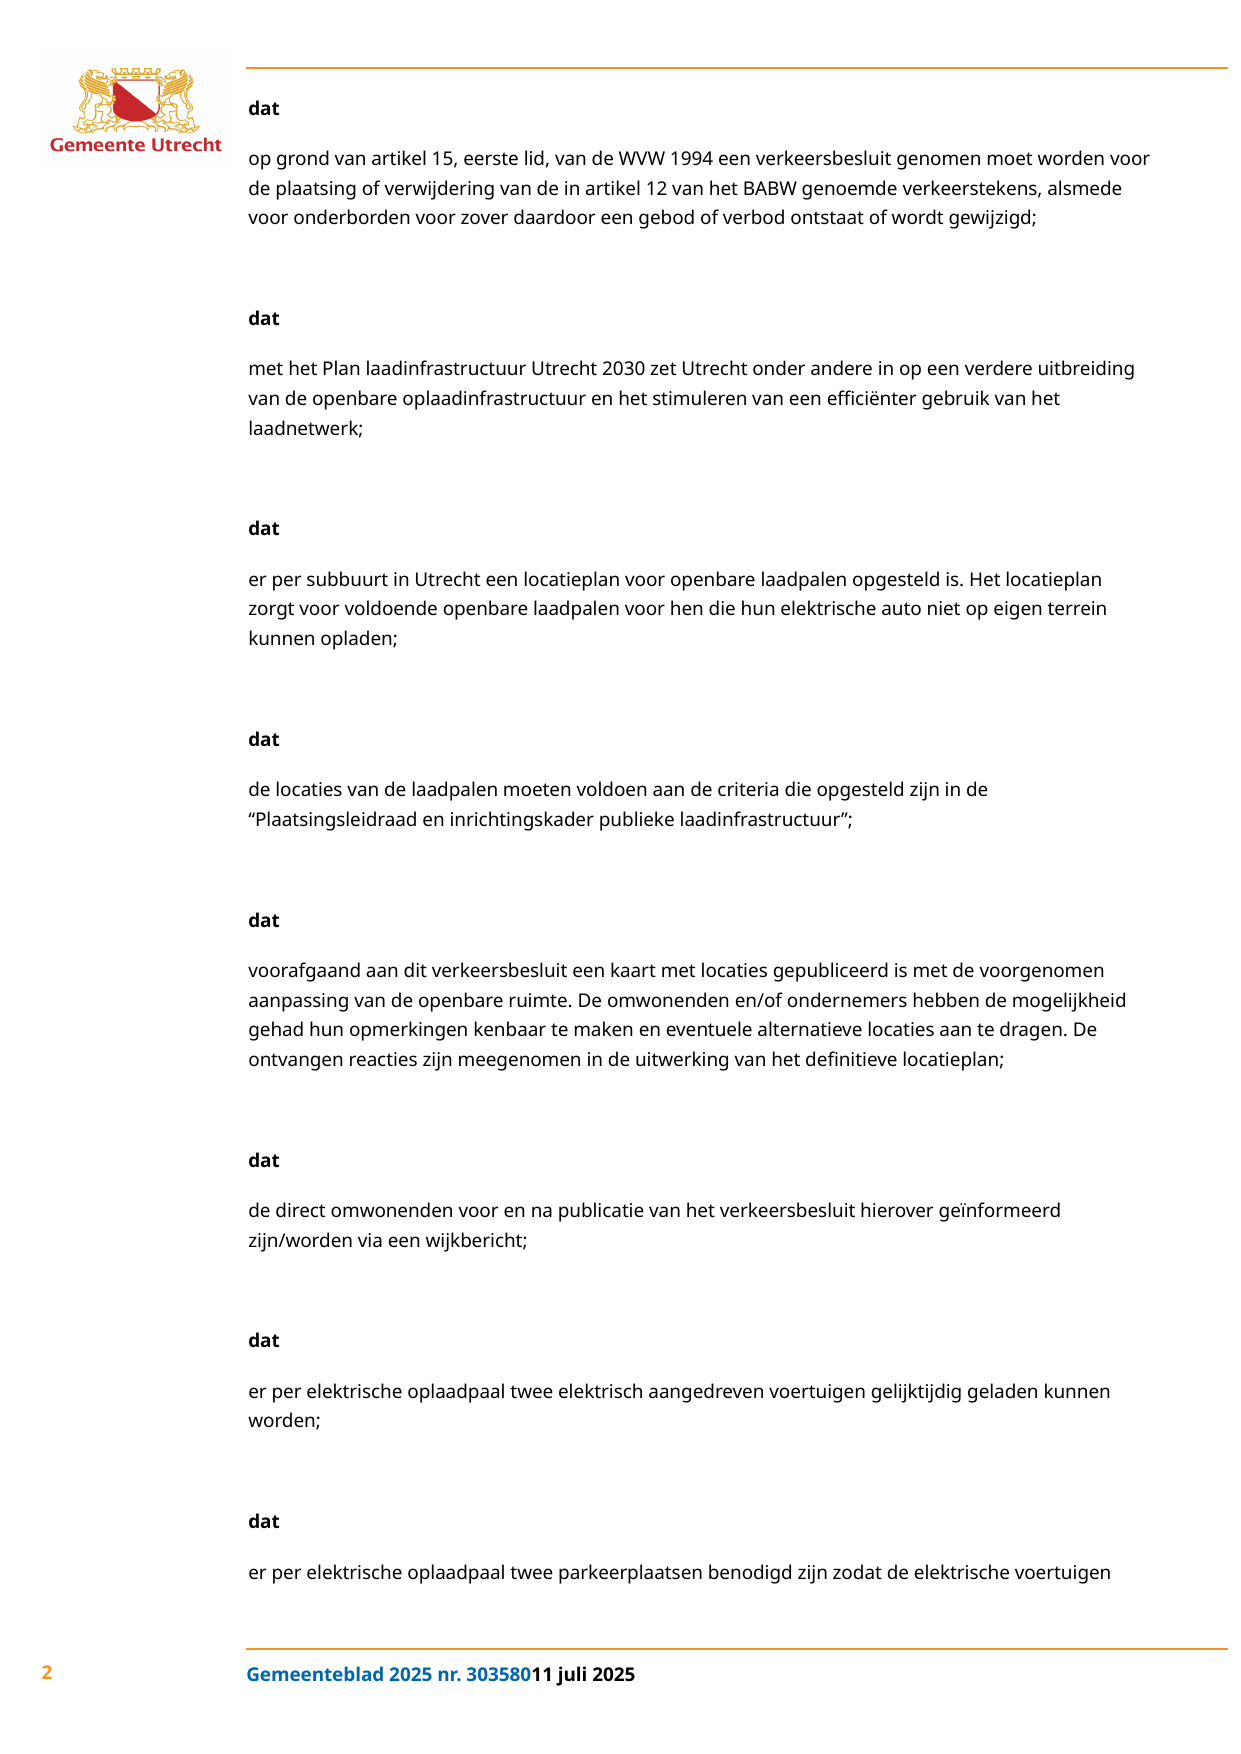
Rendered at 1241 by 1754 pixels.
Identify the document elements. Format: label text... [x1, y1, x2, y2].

text er per elektrische oplaadpaal twee elektrisch aangedreven voertuigen gelijktijdig geladen kunnen worden; [248, 1378, 1152, 1433]
text dat [248, 726, 1152, 752]
text dat [248, 1508, 1152, 1534]
text dat [248, 1147, 1152, 1173]
text er per elektrische oplaadpaal twee parkeerplaatsen benodigd zijn zodat de elektrische voertuigen [248, 1559, 1152, 1585]
text dat [248, 516, 1152, 541]
text met het Plan laadinfrastructuur Utrecht 2030 zet Utrecht onder andere in op een verdere uitbreiding van de openbare oplaadinfrastructuur en het stimuleren van een efficiënter gebruik van het laadnetwerk; [248, 356, 1152, 441]
text er per subbuurt in Utrecht een locatieplan voor openbare laadpalen opgesteld is. Het locatieplan zorgt voor voldoende openbare laadpalen voor hen die hun elektrische auto niet op eigen terrein kunnen opladen; [248, 566, 1152, 651]
text de locaties van de laadpalen moeten voldoen aan de criteria die opgesteld zijn in de “Plaatsingsleidraad en inrichtingskader publieke laadinfrastructuur”; [248, 776, 1152, 832]
text op grond van artikel 15, eerste lid, van de WVW 1994 een verkeersbesluit genomen moet worden voor de plaatsing of verwijdering van de in artikel 12 van het BABW genoemde verkeerstekens, alsmede voor onderborden voor zover daardoor een gebod of verbod ontstaat of wordt gewijzigd; [248, 145, 1152, 230]
text dat [248, 95, 1152, 121]
text de direct omwonenden voor en na publicatie van het verkeersbesluit hierover geïnformeerd zijn/worden via een wijkbericht; [248, 1197, 1152, 1253]
text dat [248, 305, 1152, 331]
text voorafgaand aan dit verkeersbesluit een kaart met locaties gepubliceerd is met de voorgenomen aanpassing van de openbare ruimte. De omwonenden en/of ondernemers hebben de mogelijkheid gehad hun opmerkingen kenbaar te maken en eventuele alternatieve locaties aan te dragen. De ontvangen reacties zijn meegenomen in de uitwerking van het definitieve locatieplan; [248, 957, 1152, 1072]
text dat [248, 907, 1152, 933]
picture [41, 47, 231, 172]
text dat [248, 1328, 1152, 1353]
